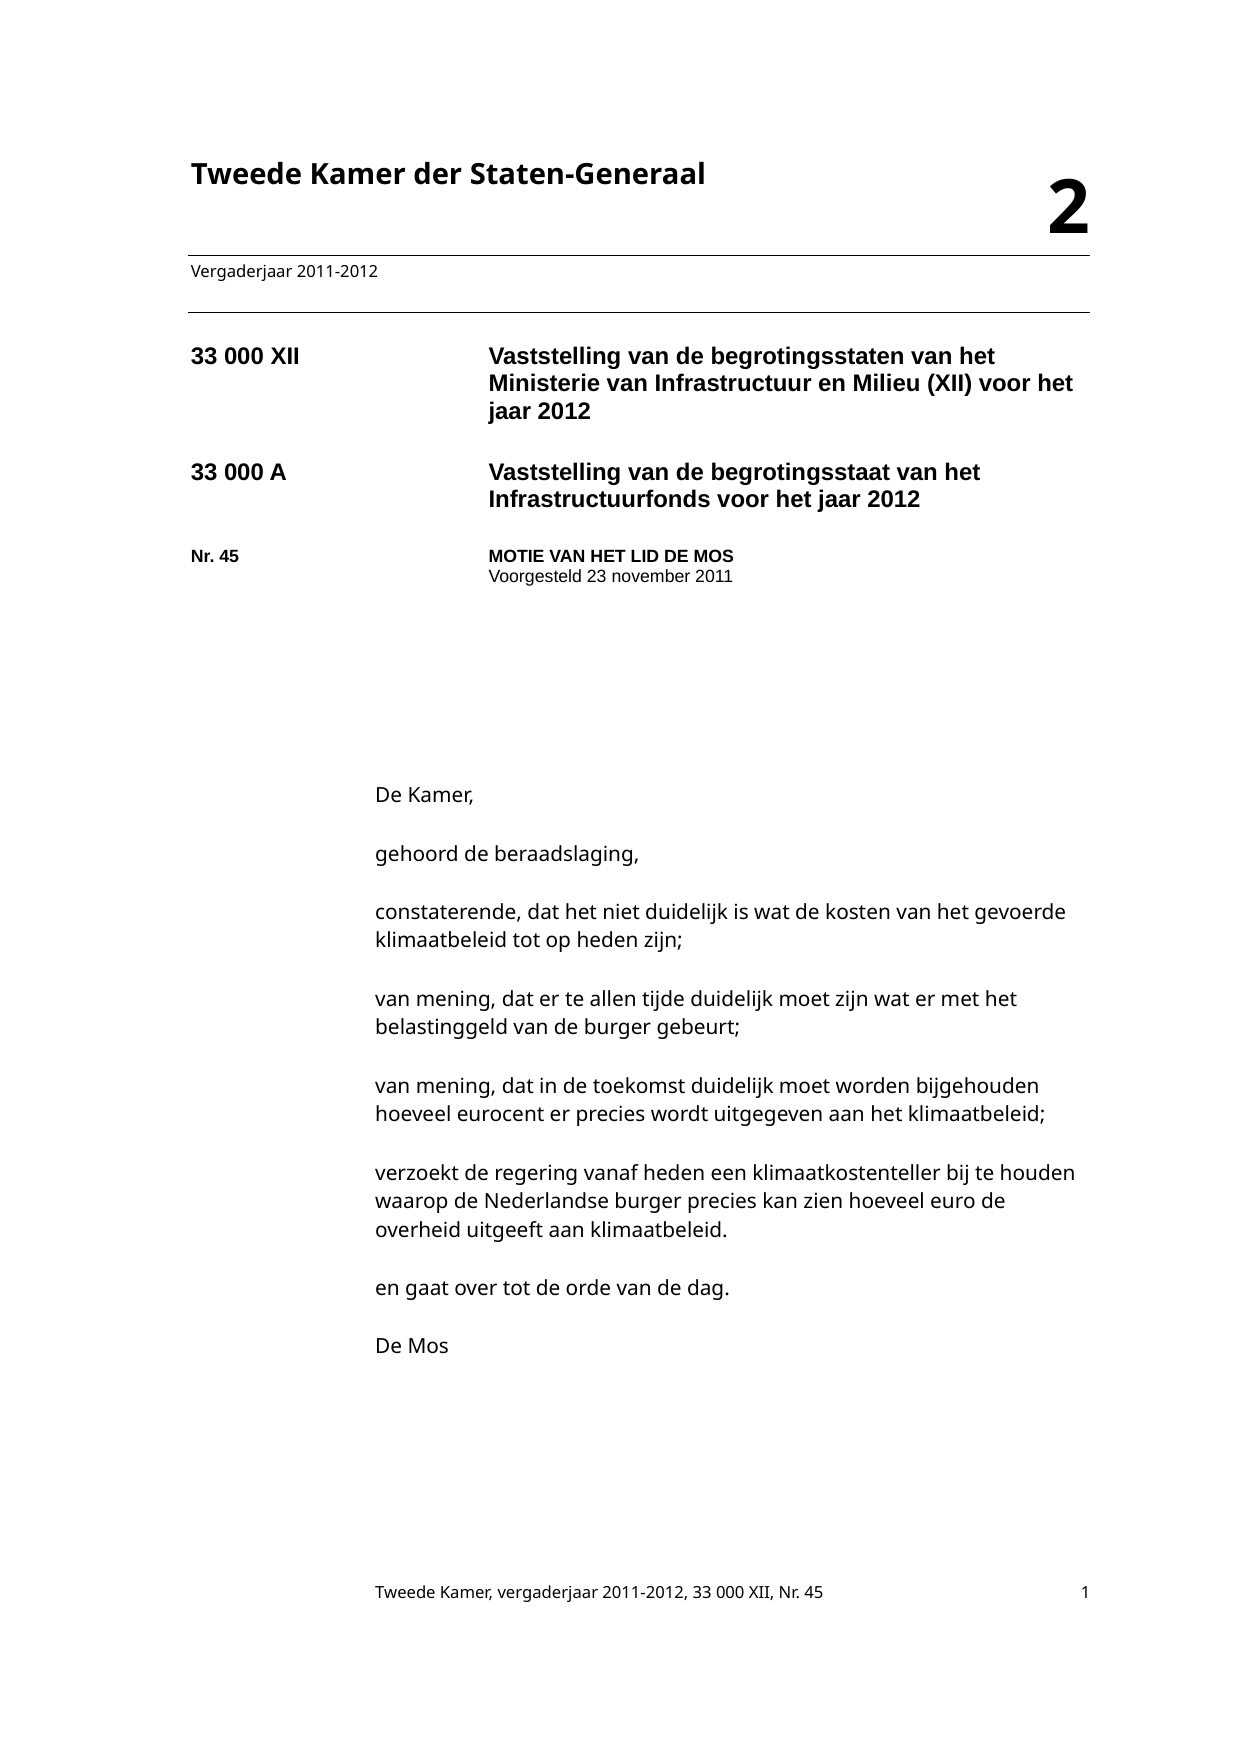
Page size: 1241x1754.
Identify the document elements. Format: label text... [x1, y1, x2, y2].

text gehoord de beraadslaging, [375, 839, 1090, 867]
table_cell [485, 313, 1090, 339]
text verzoekt de regering vanaf heden een klimaatkostenteller bij te houden waarop de Nederlandse burger precies kan zien hoeveel euro de overheid uitgeeft aan klimaatbeleid. [375, 1158, 1090, 1243]
table_cell 33 000 XII [188, 339, 485, 454]
text De Mos [375, 1332, 1090, 1360]
table_cell Nr. 45 [188, 543, 485, 662]
table_cell Vergaderjaar 2011-2012 [188, 256, 485, 312]
table_cell 33 000 A [188, 455, 485, 543]
text en gaat over tot de orde van de dag. [375, 1273, 1090, 1302]
table_header 2 [910, 150, 1090, 255]
table_cell [188, 313, 485, 339]
text van mening, dat in de toekomst duidelijk moet worden bijgehouden hoeveel eurocent er precies wordt uitgegeven aan het klimaatbeleid; [375, 1071, 1090, 1128]
table_cell MOTIE VAN HET LID DE MOS Voorgesteld 23 november 2011 [485, 543, 1090, 662]
table_cell Vaststelling van de begrotingsstaten van het Ministerie van Infrastructuur en Milieu (XII) voor het jaar 2012 [485, 339, 1090, 454]
table_cell [485, 256, 1090, 312]
text van mening, dat er te allen tijde duidelijk moet zijn wat er met het belastinggeld van de burger gebeurt; [375, 984, 1090, 1041]
text De Kamer, [375, 780, 1090, 809]
table_cell Vaststelling van de begrotingsstaat van het Infrastructuurfonds voor het jaar 2012 [485, 455, 1090, 543]
table_header Tweede Kamer der Staten-Generaal [188, 150, 909, 255]
text constaterende, dat het niet duidelijk is wat de kosten van het gevoerde klimaatbeleid tot op heden zijn; [375, 897, 1090, 954]
